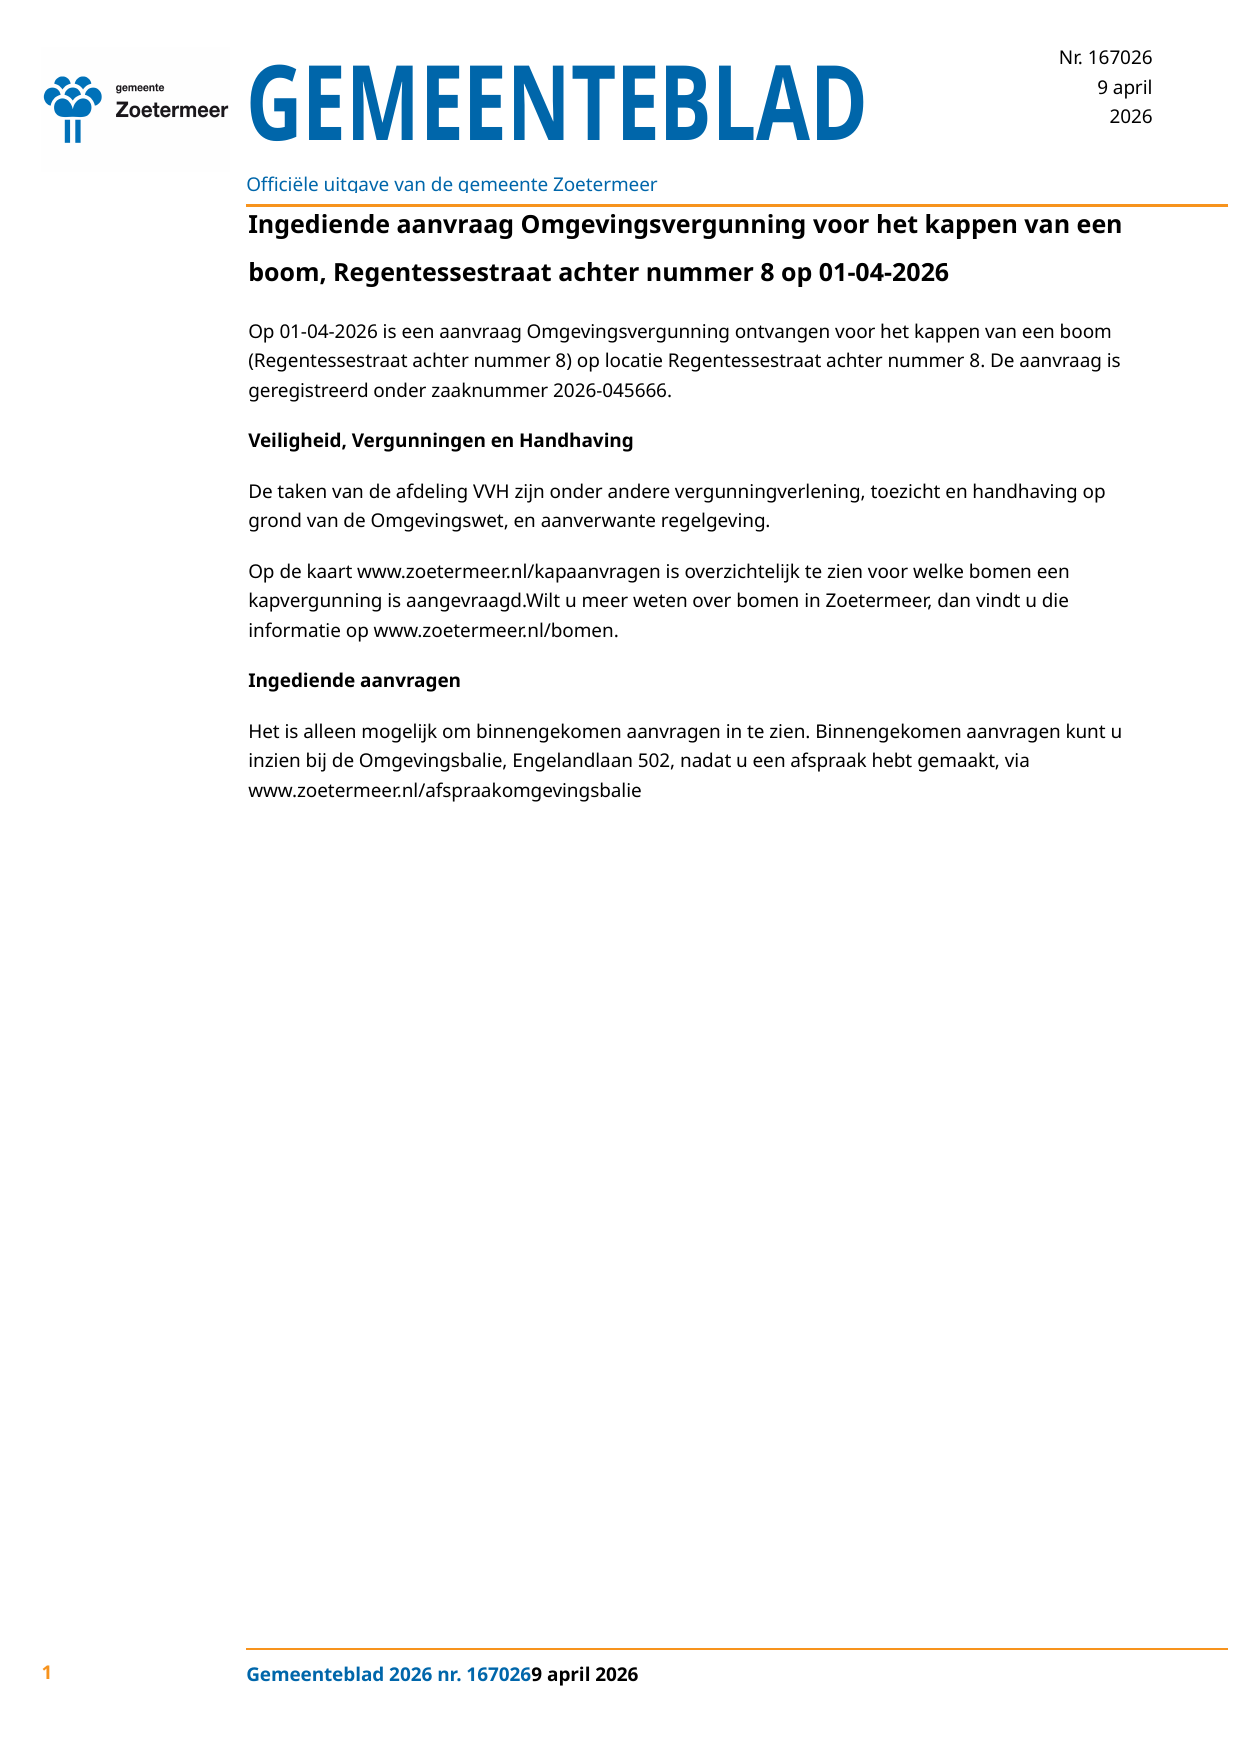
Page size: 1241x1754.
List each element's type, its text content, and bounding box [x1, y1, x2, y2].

text Ingediende aanvraag Omgevingsvergunning voor het kappen van een boom, Regentessestraat achter nummer 8 op 01-04-2026 [248, 207, 1152, 288]
text Op 01-04-2026 is een aanvraag Omgevingsvergunning ontvangen voor het kappen van een boom (Regentessestraat achter nummer 8) op locatie Regentessestraat achter nummer 8. De aanvraag is geregistreerd onder zaaknummer 2026-045666. [248, 318, 1152, 403]
text De taken van de afdeling VVH zijn onder andere vergunningverlening, toezicht en handhaving op grond van de Omgevingswet, en aanverwante regelgeving. [248, 478, 1152, 533]
picture [41, 47, 231, 172]
text Veiligheid, Vergunningen en Handhaving [248, 427, 1152, 453]
text Op de kaart www.zoetermeer.nl/kapaanvragen is overzichtelijk te zien voor welke bomen een kapvergunning is aangevraagd.Wilt u meer weten over bomen in Zoetermeer, dan vindt u die informatie op www.zoetermeer.nl/bomen. [248, 558, 1152, 643]
text Het is alleen mogelijk om binnengekomen aanvragen in te zien. Binnengekomen aanvragen kunt u inzien bij de Omgevingsbalie, Engelandlaan 502, nadat u een afspraak hebt gemaakt, via www.zoetermeer.nl/afspraakomgevingsbalie [248, 718, 1152, 803]
text Ingediende aanvragen [248, 667, 1152, 693]
